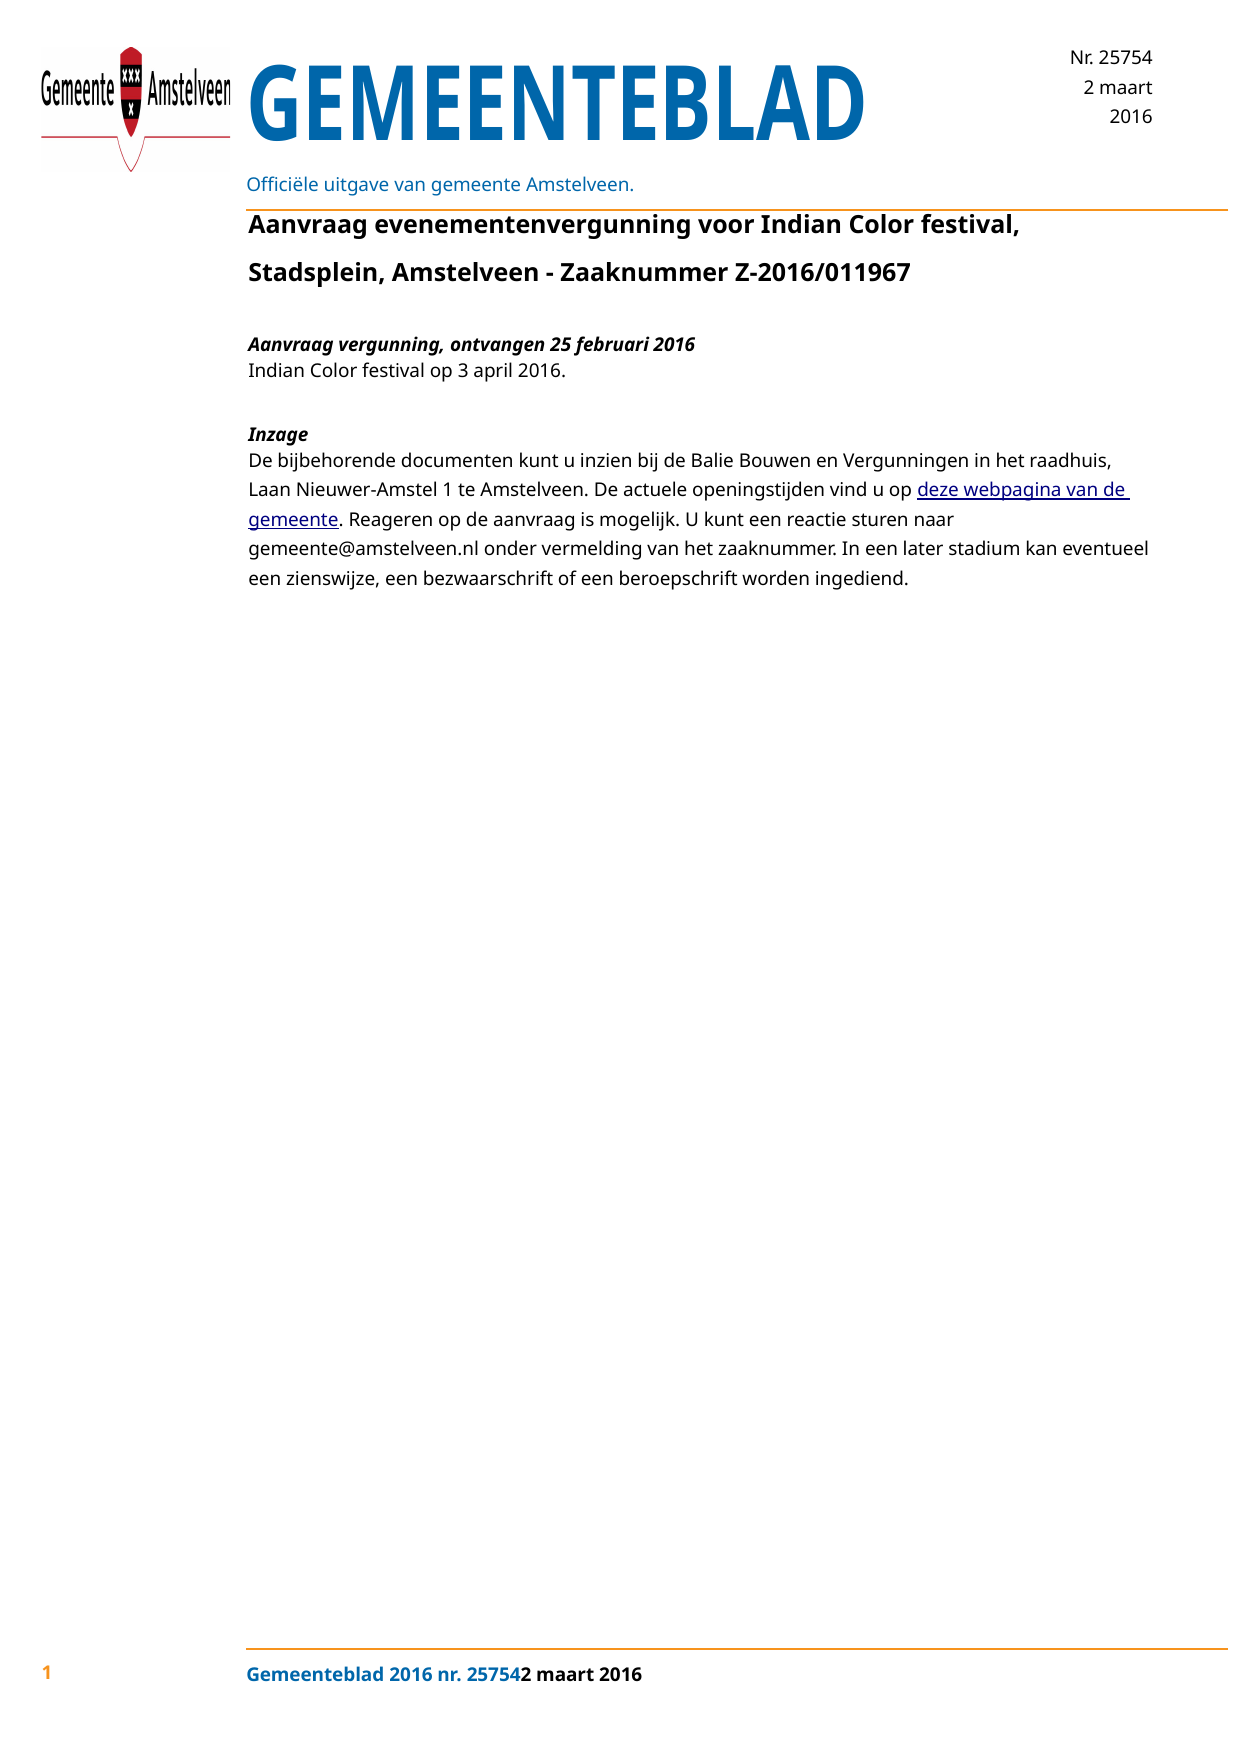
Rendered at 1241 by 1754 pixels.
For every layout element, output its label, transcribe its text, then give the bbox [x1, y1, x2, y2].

text Aanvraag evenementenvergunning voor Indian Color festival, Stadsplein, Amstelveen - Zaaknummer Z-2016/011967 [248, 211, 1152, 288]
text Aanvraag vergunning, ontvangen 25 februari 2016 [248, 331, 1152, 357]
text De bijbehorende documenten kunt u inzien bij de Balie Bouwen en Vergunningen in het raadhuis, Laan Nieuwer-Amstel 1 te Amstelveen. De actuele openingstijden vind u op deze webpagina van de gemeente. Reageren op de aanvraag is mogelijk. U kunt een reactie sturen naar gemeente@amstelveen.nl onder vermelding van het zaaknummer. In een later stadium kan eventueel een zienswijze, een bezwaarschrift of een beroepschrift worden ingediend. [248, 447, 1152, 591]
picture [41, 47, 231, 172]
text Inzage [248, 421, 1152, 447]
text Indian Color festival op 3 april 2016. [248, 357, 1152, 383]
